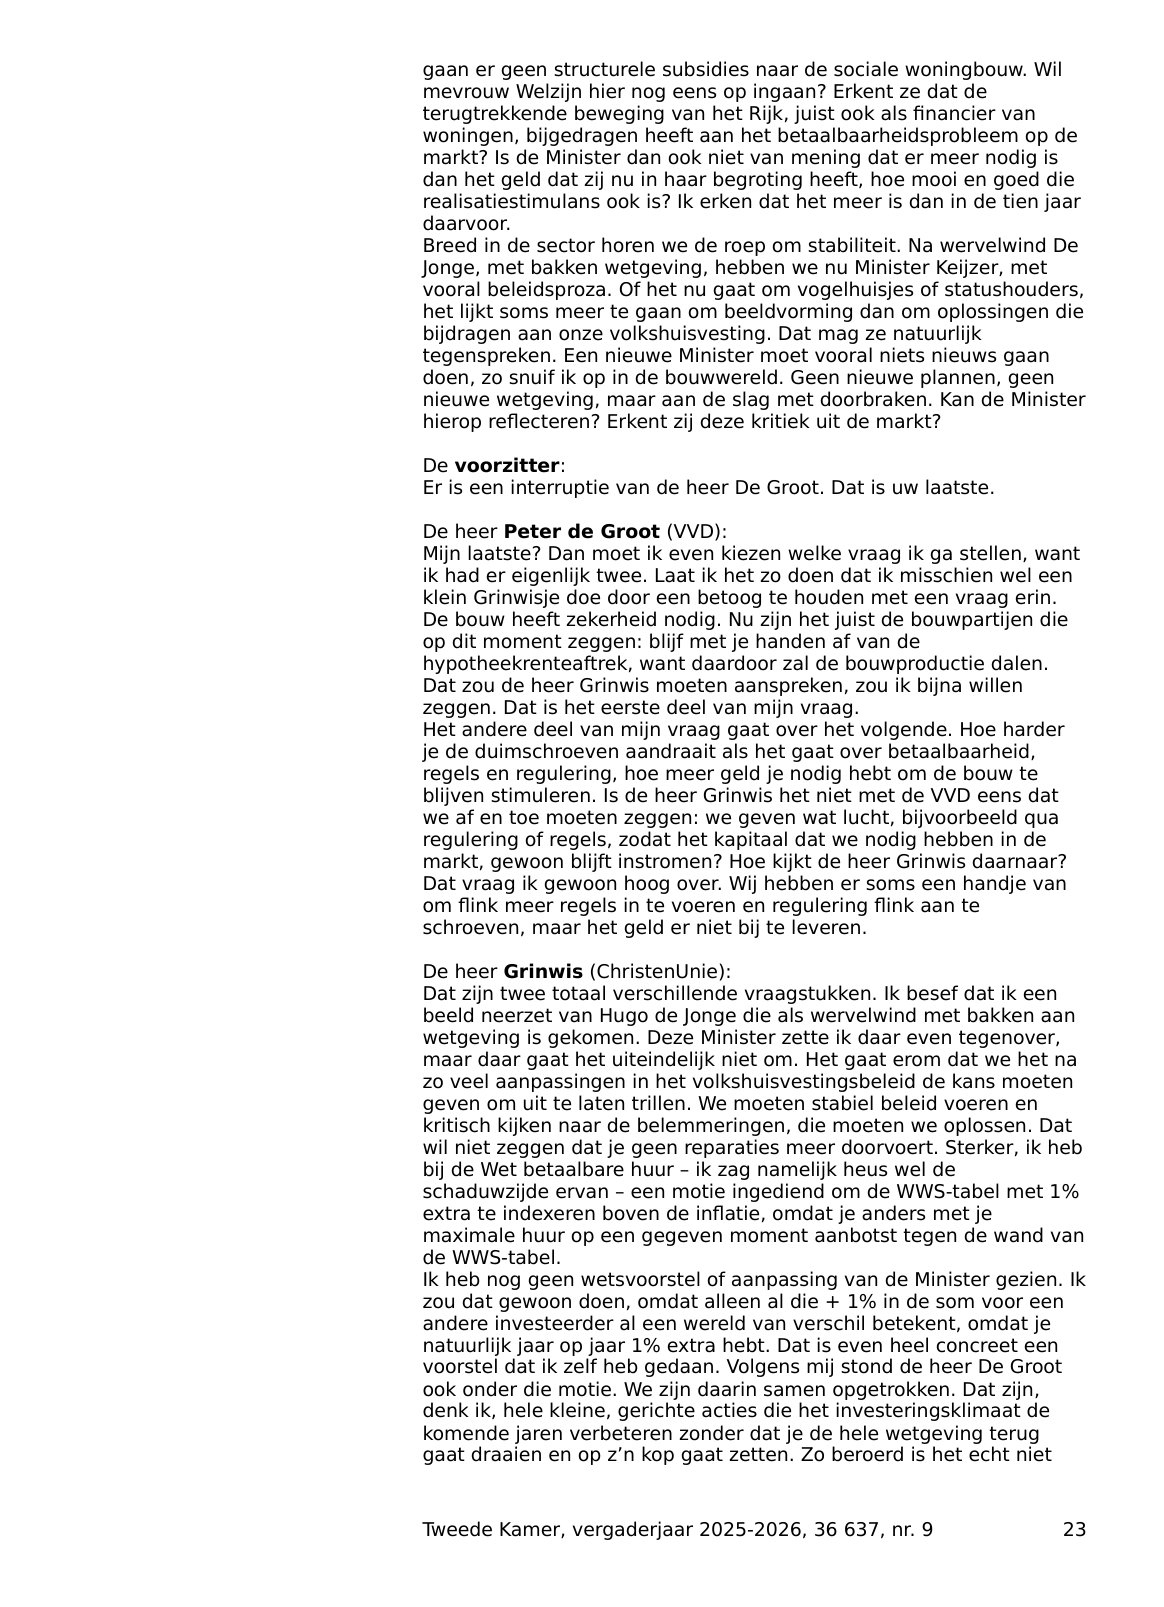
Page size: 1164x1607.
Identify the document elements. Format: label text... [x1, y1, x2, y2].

text Ik heb nog geen wetsvoorstel of aanpassing van de Minister gezien. Ik zou dat gewoon doen, omdat alleen al die + 1% in de som voor een andere investeerder al een wereld van verschil betekent, omdat je natuurlijk jaar op jaar 1% extra hebt. Dat is even heel concreet een voorstel dat ik zelf heb gedaan. Volgens mij stond de heer De Groot ook onder die motie. We zijn daarin samen opgetrokken. Dat zijn, denk ik, hele kleine, gerichte acties die het investeringsklimaat de komende jaren verbeteren zonder dat je de hele wetgeving terug gaat draaien en op z’n kop gaat zetten. Zo beroerd is het echt niet [422, 1268, 1087, 1466]
text Dat zijn twee totaal verschillende vraagstukken. Ik besef dat ik een beeld neerzet van Hugo de Jonge die als wervelwind met bakken aan wetgeving is gekomen. Deze Minister zette ik daar even tegenover, maar daar gaat het uiteindelijk niet om. Het gaat erom dat we het na zo veel aanpassingen in het volkshuisvestingsbeleid de kans moeten geven om uit te laten trillen. We moeten stabiel beleid voeren en kritisch kijken naar de belemmeringen, die moeten we oplossen. Dat wil niet zeggen dat je geen reparaties meer doorvoert. Sterker, ik heb bij de Wet betaalbare huur – ik zag namelijk heus wel de schaduwzijde ervan – een motie ingediend om de WWS-tabel met 1% extra te indexeren boven de inflatie, omdat je anders met je maximale huur op een gegeven moment aanbotst tegen de wand van de WWS-tabel. [422, 983, 1087, 1268]
text gaan er geen structurele subsidies naar de sociale woningbouw. Wil mevrouw Welzijn hier nog eens op ingaan? Erkent ze dat de terugtrekkende beweging van het Rijk, juist ook als financier van woningen, bijgedragen heeft aan het betaalbaarheidsprobleem op de markt? Is de Minister dan ook niet van mening dat er meer nodig is dan het geld dat zij nu in haar begroting heeft, hoe mooi en goed die realisatiestimulans ook is? Ik erken dat het meer is dan in de tien jaar daarvoor. [422, 59, 1087, 235]
text Het andere deel van mijn vraag gaat over het volgende. Hoe harder je de duimschroeven aandraait als het gaat over betaalbaarheid, regels en regulering, hoe meer geld je nodig hebt om de bouw te blijven stimuleren. Is de heer Grinwis het niet met de VVD eens dat we af en toe moeten zeggen: we geven wat lucht, bijvoorbeeld qua regulering of regels, zodat het kapitaal dat we nodig hebben in de markt, gewoon blijft instromen? Hoe kijkt de heer Grinwis daarnaar? Dat vraag ik gewoon hoog over. Wij hebben er soms een handje van om flink meer regels in te voeren en regulering flink aan te schroeven, maar het geld er niet bij te leveren. [422, 719, 1087, 939]
text De heer Grinwis (ChristenUnie): [422, 961, 1087, 983]
text Mijn laatste? Dan moet ik even kiezen welke vraag ik ga stellen, want ik had er eigenlijk twee. Laat ik het zo doen dat ik misschien wel een klein Grinwisje doe door een betoog te houden met een vraag erin. [422, 543, 1087, 609]
text De bouw heeft zekerheid nodig. Nu zijn het juist de bouwpartijen die op dit moment zeggen: blijf met je handen af van de hypotheekrenteaftrek, want daardoor zal de bouwproductie dalen. Dat zou de heer Grinwis moeten aanspreken, zou ik bijna willen zeggen. Dat is het eerste deel van mijn vraag. [422, 609, 1087, 719]
text De voorzitter: [422, 455, 1087, 477]
text Breed in de sector horen we de roep om stabiliteit. Na wervelwind De Jonge, met bakken wetgeving, hebben we nu Minister Keijzer, met vooral beleidsproza. Of het nu gaat om vogelhuisjes of statushouders, het lijkt soms meer te gaan om beeldvorming dan om oplossingen die bijdragen aan onze volkshuisvesting. Dat mag ze natuurlijk tegenspreken. Een nieuwe Minister moet vooral niets nieuws gaan doen, zo snuif ik op in de bouwwereld. Geen nieuwe plannen, geen nieuwe wetgeving, maar aan de slag met doorbraken. Kan de Minister hierop reflecteren? Erkent zij deze kritiek uit de markt? [422, 235, 1087, 433]
text Er is een interruptie van de heer De Groot. Dat is uw laatste. [422, 477, 1087, 499]
text De heer Peter de Groot (VVD): [422, 521, 1087, 543]
